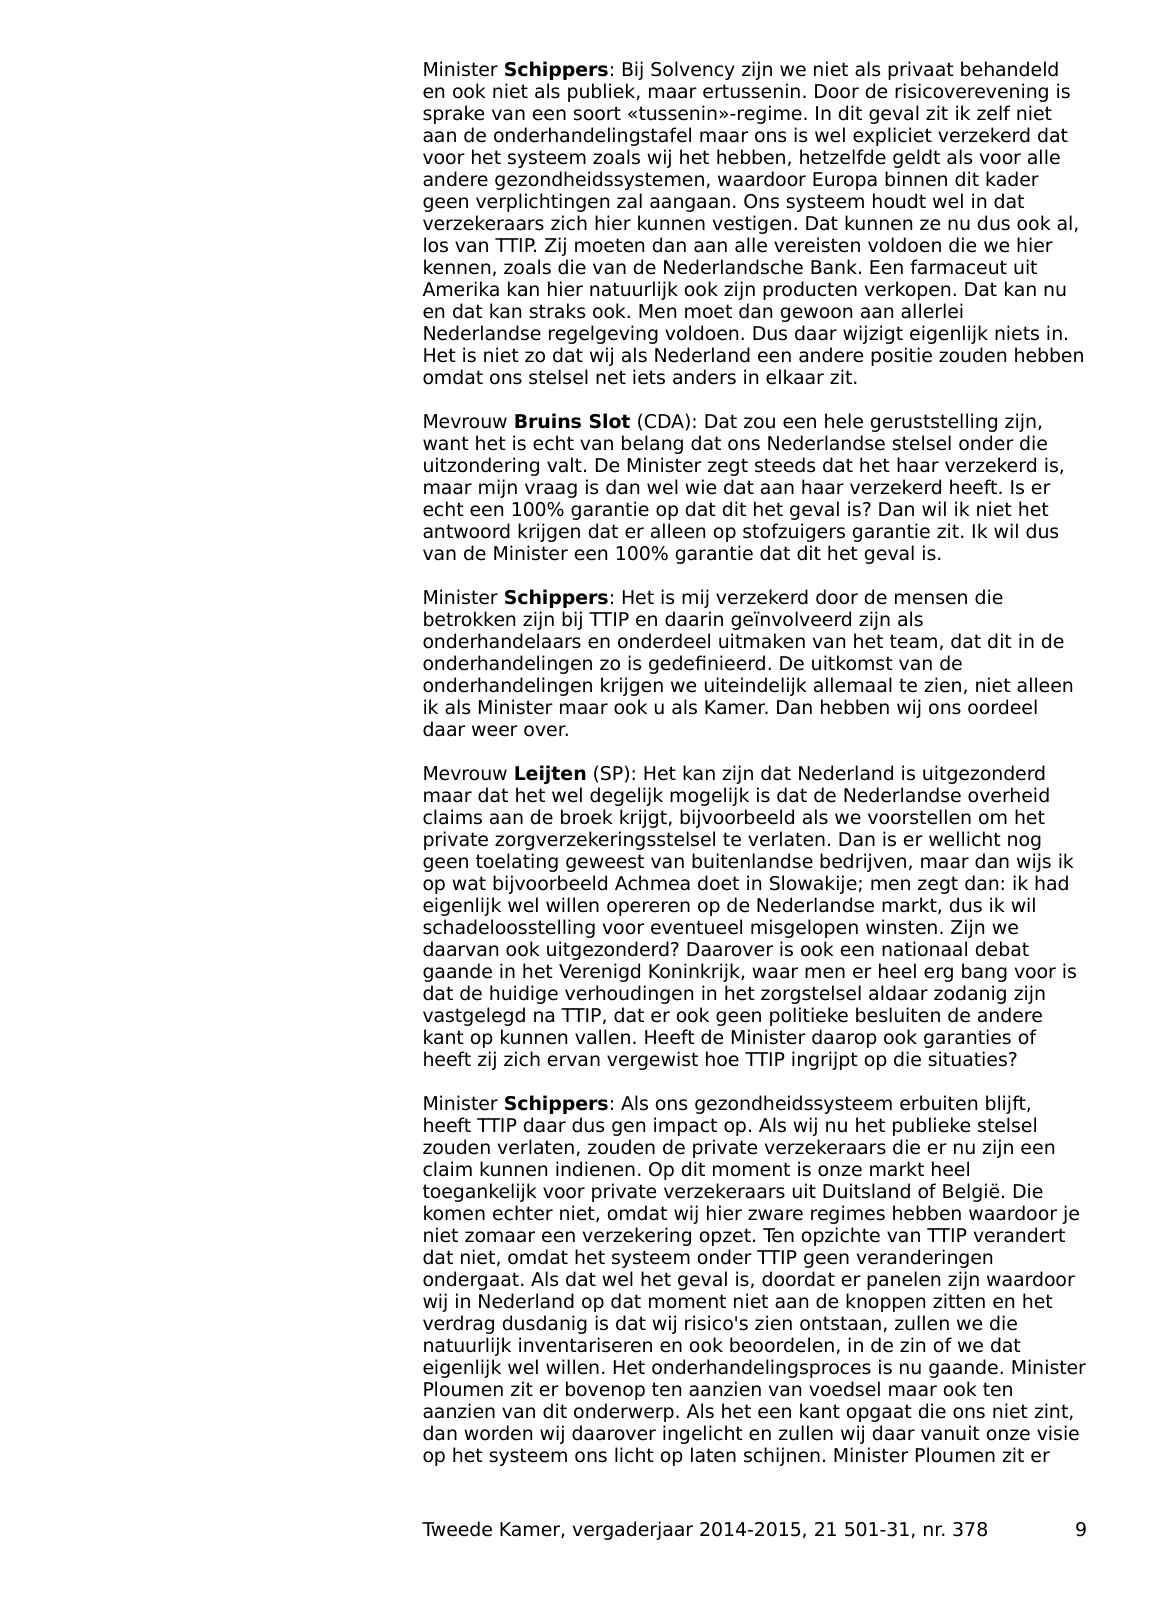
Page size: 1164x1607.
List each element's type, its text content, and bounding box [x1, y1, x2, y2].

text Mevrouw Leijten (SP): Het kan zijn dat Nederland is uitgezonderd maar dat het wel degelijk mogelijk is dat de Nederlandse overheid claims aan de broek krijgt, bijvoorbeeld als we voorstellen om het private zorgverzekeringsstelsel te verlaten. Dan is er wellicht nog geen toelating geweest van buitenlandse bedrijven, maar dan wijs ik op wat bijvoorbeeld Achmea doet in Slowakije; men zegt dan: ik had eigenlijk wel willen opereren op de Nederlandse markt, dus ik wil schadeloosstelling voor eventueel misgelopen winsten. Zijn we daarvan ook uitgezonderd? Daarover is ook een nationaal debat gaande in het Verenigd Koninkrijk, waar men er heel erg bang voor is dat de huidige verhoudingen in het zorgstelsel aldaar zodanig zijn vastgelegd na TTIP, dat er ook geen politieke besluiten de andere kant op kunnen vallen. Heeft de Minister daarop ook garanties of heeft zij zich ervan vergewist hoe TTIP ingrijpt op die situaties? [422, 763, 1087, 1071]
text Minister Schippers: Bij Solvency zijn we niet als privaat behandeld en ook niet als publiek, maar ertussenin. Door de risicoverevening is sprake van een soort «tussenin»-regime. In dit geval zit ik zelf niet aan de onderhandelingstafel maar ons is wel expliciet verzekerd dat voor het systeem zoals wij het hebben, hetzelfde geldt als voor alle andere gezondheidssystemen, waardoor Europa binnen dit kader geen verplichtingen zal aangaan. Ons systeem houdt wel in dat verzekeraars zich hier kunnen vestigen. Dat kunnen ze nu dus ook al, los van TTIP. Zij moeten dan aan alle vereisten voldoen die we hier kennen, zoals die van de Nederlandsche Bank. Een farmaceut uit Amerika kan hier natuurlijk ook zijn producten verkopen. Dat kan nu en dat kan straks ook. Men moet dan gewoon aan allerlei Nederlandse regelgeving voldoen. Dus daar wijzigt eigenlijk niets in. Het is niet zo dat wij als Nederland een andere positie zouden hebben omdat ons stelsel net iets anders in elkaar zit. [422, 59, 1087, 389]
text Minister Schippers: Het is mij verzekerd door de mensen die betrokken zijn bij TTIP en daarin geïnvolveerd zijn als onderhandelaars en onderdeel uitmaken van het team, dat dit in de onderhandelingen zo is gedefinieerd. De uitkomst van de onderhandelingen krijgen we uiteindelijk allemaal te zien, niet alleen ik als Minister maar ook u als Kamer. Dan hebben wij ons oordeel daar weer over. [422, 587, 1087, 741]
text Minister Schippers: Als ons gezondheidssysteem erbuiten blijft, heeft TTIP daar dus gen impact op. Als wij nu het publieke stelsel zouden verlaten, zouden de private verzekeraars die er nu zijn een claim kunnen indienen. Op dit moment is onze markt heel toegankelijk voor private verzekeraars uit Duitsland of België. Die komen echter niet, omdat wij hier zware regimes hebben waardoor je niet zomaar een verzekering opzet. Ten opzichte van TTIP verandert dat niet, omdat het systeem onder TTIP geen veranderingen ondergaat. Als dat wel het geval is, doordat er panelen zijn waardoor wij in Nederland op dat moment niet aan de knoppen zitten en het verdrag dusdanig is dat wij risico's zien ontstaan, zullen we die natuurlijk inventariseren en ook beoordelen, in de zin of we dat eigenlijk wel willen. Het onderhandelingsproces is nu gaande. Minister Ploumen zit er bovenop ten aanzien van voedsel maar ook ten aanzien van dit onderwerp. Als het een kant opgaat die ons niet zint, dan worden wij daarover ingelicht en zullen wij daar vanuit onze visie op het systeem ons licht op laten schijnen. Minister Ploumen zit er [422, 1093, 1087, 1467]
text Mevrouw Bruins Slot (CDA): Dat zou een hele geruststelling zijn, want het is echt van belang dat ons Nederlandse stelsel onder die uitzondering valt. De Minister zegt steeds dat het haar verzekerd is, maar mijn vraag is dan wel wie dat aan haar verzekerd heeft. Is er echt een 100% garantie op dat dit het geval is? Dan wil ik niet het antwoord krijgen dat er alleen op stofzuigers garantie zit. Ik wil dus van de Minister een 100% garantie dat dit het geval is. [422, 411, 1087, 565]
